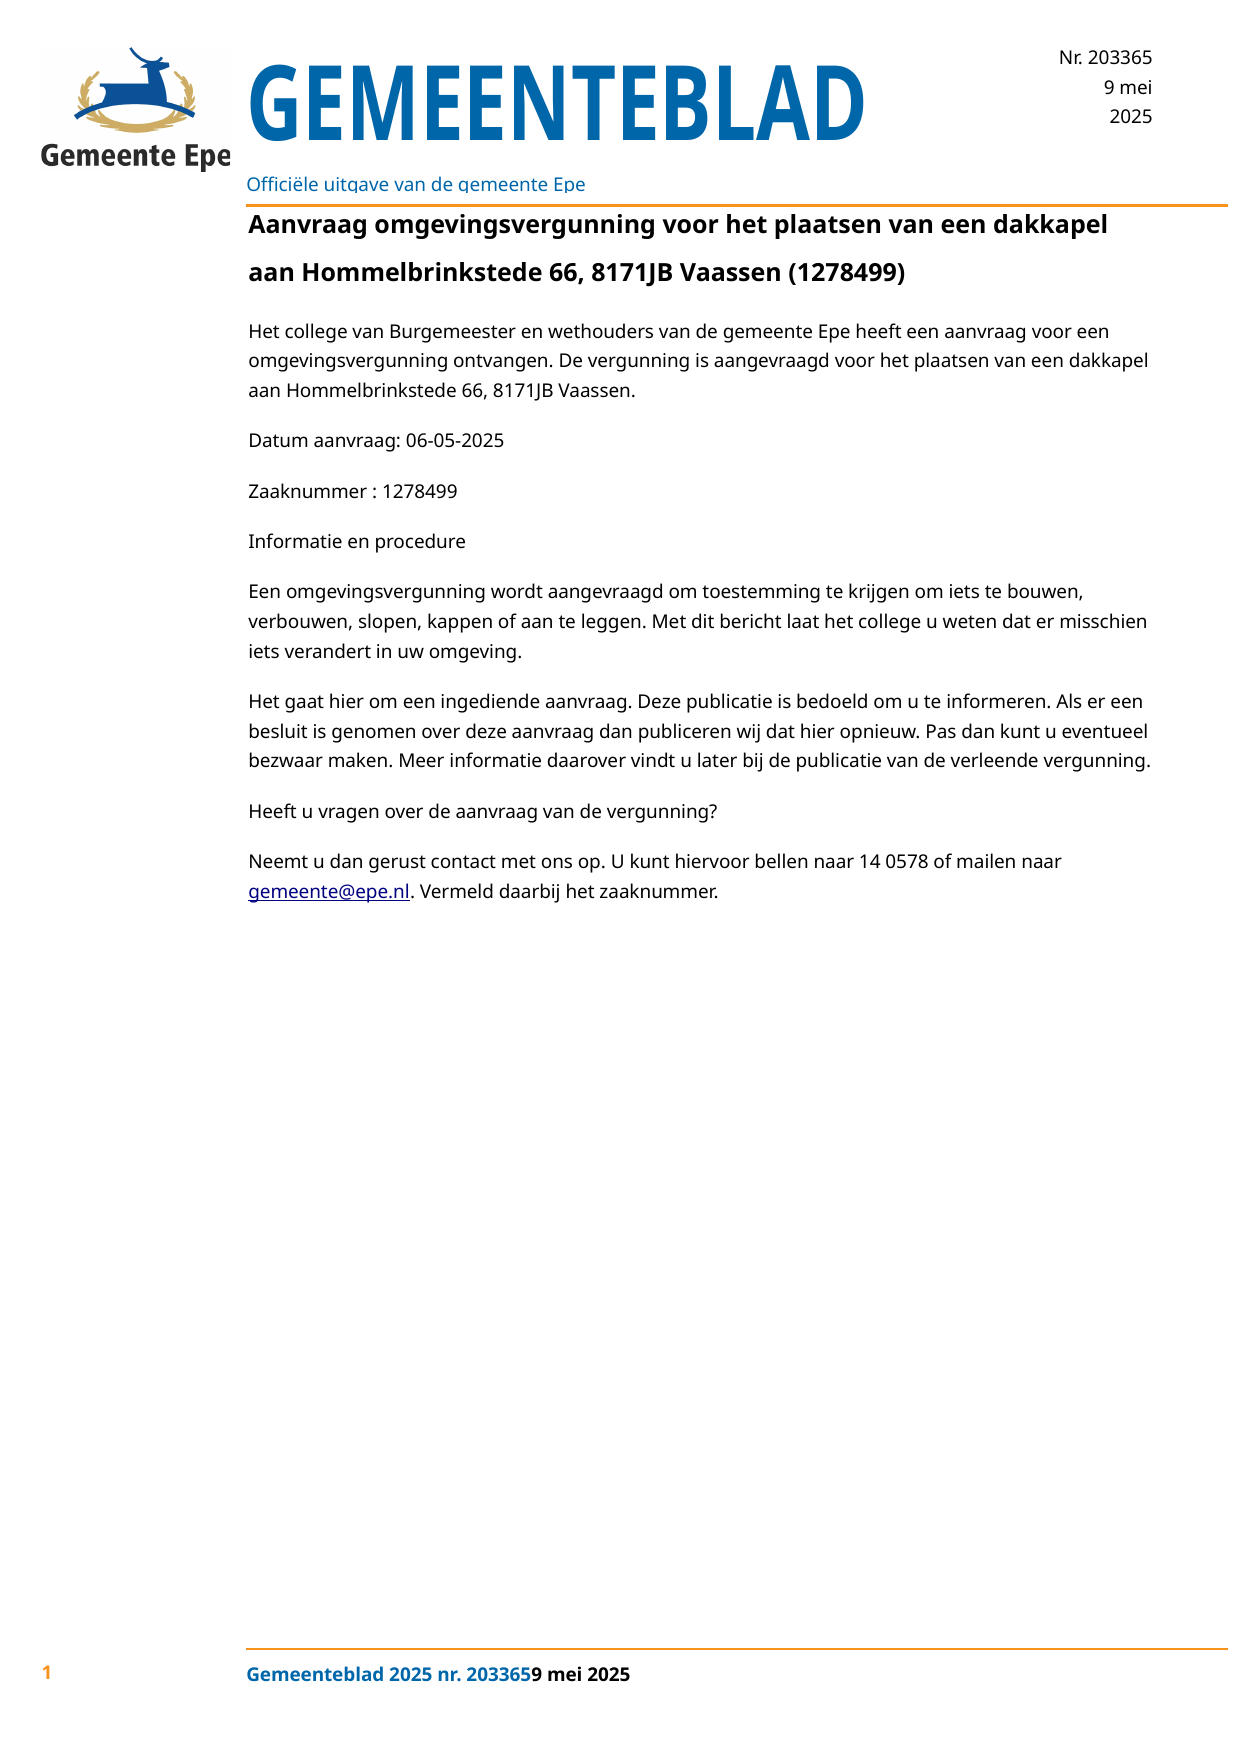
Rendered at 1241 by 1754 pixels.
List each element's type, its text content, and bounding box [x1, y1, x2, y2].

text Informatie en procedure [248, 528, 1152, 554]
text Neemt u dan gerust contact met ons op. U kunt hiervoor bellen naar 14 0578 of mailen naar gemeente@epe.nl. Vermeld daarbij het zaaknummer. [248, 848, 1152, 904]
text Zaaknummer : 1278499 [248, 478, 1152, 504]
text Het gaat hier om een ingediende aanvraag. Deze publicatie is bedoeld om u te informeren. Als er een besluit is genomen over deze aanvraag dan publiceren wij dat hier opnieuw. Pas dan kunt u eventueel bezwaar maken. Meer informatie daarover vindt u later bij de publicatie van de verleende vergunning. [248, 688, 1152, 773]
text Heeft u vragen over de aanvraag van de vergunning? [248, 798, 1152, 824]
text Het college van Burgemeester en wethouders van de gemeente Epe heeft een aanvraag voor een omgevingsvergunning ontvangen. De vergunning is aangevraagd voor het plaatsen van een dakkapel aan Hommelbrinkstede 66, 8171JB Vaassen. [248, 318, 1152, 403]
text Datum aanvraag: 06-05-2025 [248, 427, 1152, 453]
picture [41, 47, 231, 172]
text Een omgevingsvergunning wordt aangevraagd om toestemming te krijgen om iets te bouwen, verbouwen, slopen, kappen of aan te leggen. Met dit bericht laat het college u weten dat er misschien iets verandert in uw omgeving. [248, 579, 1152, 664]
text Aanvraag omgevingsvergunning voor het plaatsen van een dakkapel aan Hommelbrinkstede 66, 8171JB Vaassen (1278499) [248, 207, 1152, 288]
